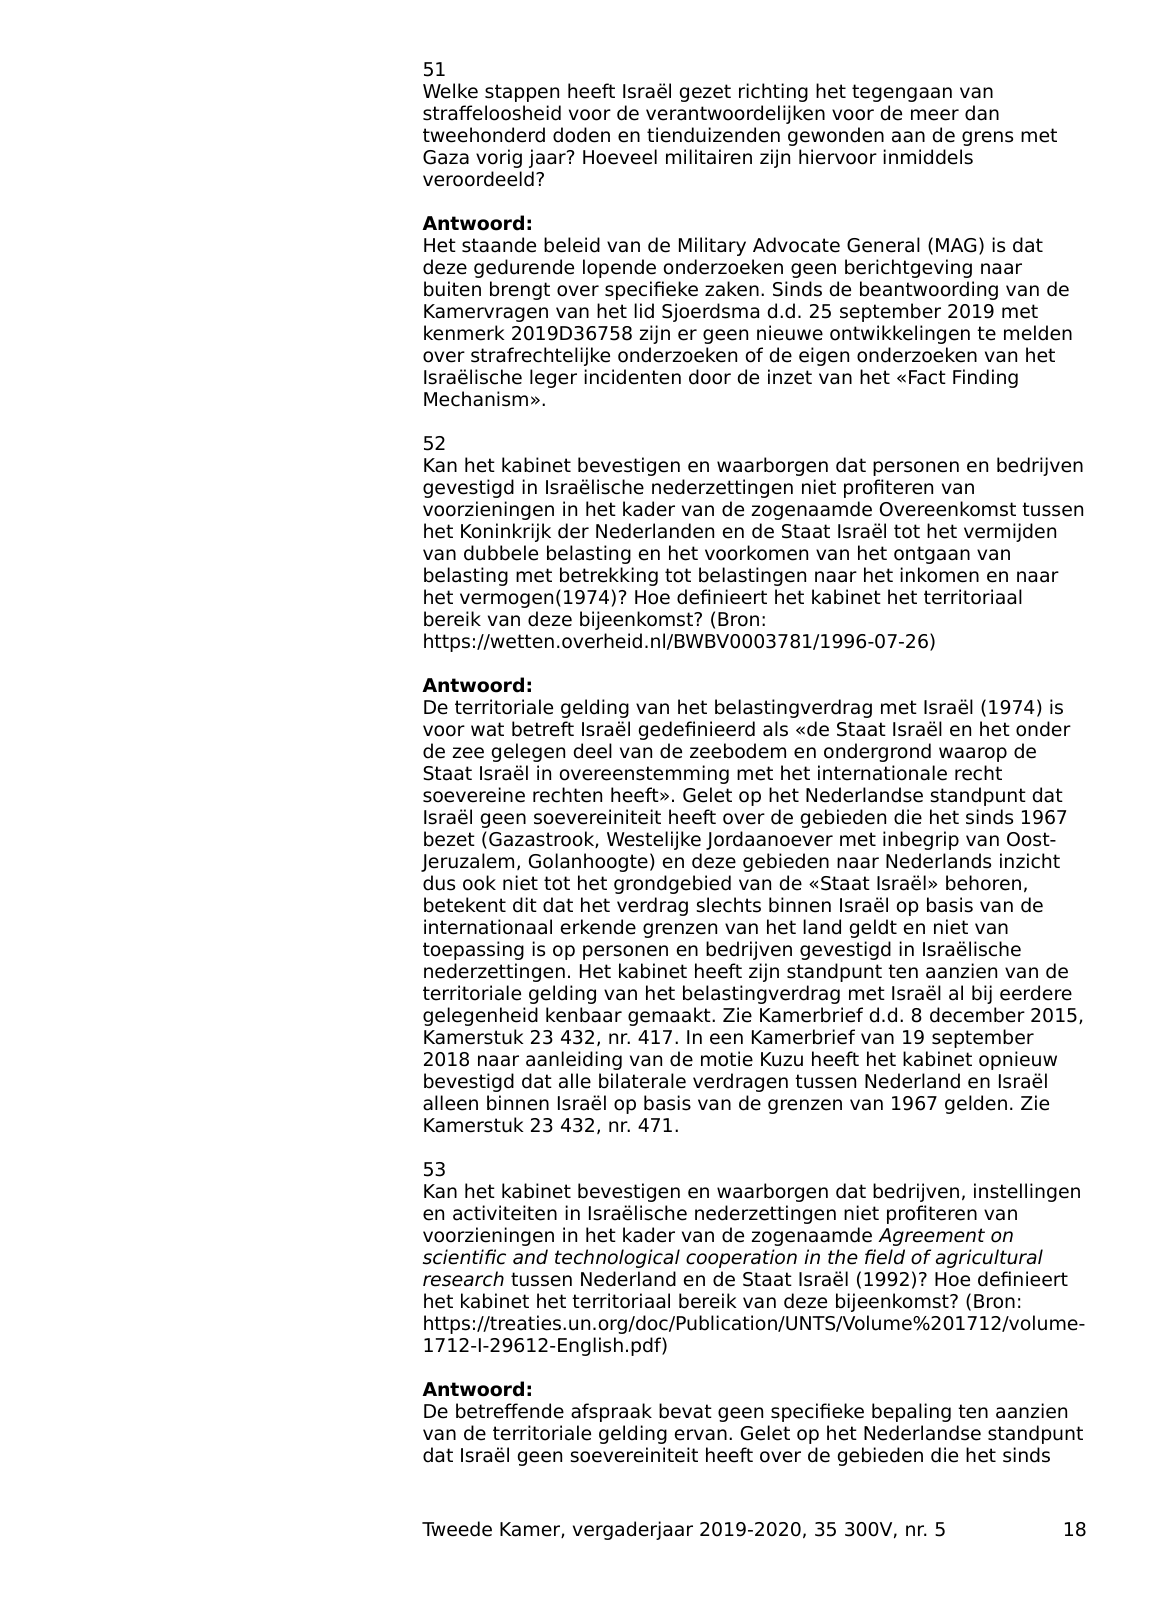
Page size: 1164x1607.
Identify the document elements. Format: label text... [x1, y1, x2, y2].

text Antwoord: [422, 675, 1087, 697]
text 53 [422, 1159, 1087, 1181]
text 51 [422, 59, 1087, 81]
text Kan het kabinet bevestigen en waarborgen dat personen en bedrijven gevestigd in Israëlische nederzettingen niet profiteren van voorzieningen in het kader van de zogenaamde Overeenkomst tussen het Koninkrijk der Nederlanden en de Staat Israël tot het vermijden van dubbele belasting en het voorkomen van het ontgaan van belasting met betrekking tot belastingen naar het inkomen en naar het vermogen(1974)? Hoe definieert het kabinet het territoriaal bereik van deze bijeenkomst? (Bron: https://wetten.overheid.nl/BWBV0003781/1996-07-26) [422, 455, 1087, 653]
text Kan het kabinet bevestigen en waarborgen dat bedrijven, instellingen en activiteiten in Israëlische nederzettingen niet profiteren van voorzieningen in het kader van de zogenaamde Agreement on scientific and technological cooperation in the field of agricultural research tussen Nederland en de Staat Israël (1992)? Hoe definieert het kabinet het territoriaal bereik van deze bijeenkomst? (Bron: https://treaties.un.org/doc/Publication/UNTS/Volume%201712/volume-1712-I-29612-English.pdf) [422, 1181, 1087, 1357]
text Antwoord: [422, 213, 1087, 235]
text 52 [422, 433, 1087, 455]
text De territoriale gelding van het belastingverdrag met Israël (1974) is voor wat betreft Israël gedefinieerd als «de Staat Israël en het onder de zee gelegen deel van de zeebodem en ondergrond waarop de Staat Israël in overeenstemming met het internationale recht soevereine rechten heeft». Gelet op het Nederlandse standpunt dat Israël geen soevereiniteit heeft over de gebieden die het sinds 1967 bezet (Gazastrook, Westelijke Jordaanoever met inbegrip van Oost-Jeruzalem, Golanhoogte) en deze gebieden naar Nederlands inzicht dus ook niet tot het grondgebied van de «Staat Israël» behoren, betekent dit dat het verdrag slechts binnen Israël op basis van de internationaal erkende grenzen van het land geldt en niet van toepassing is op personen en bedrijven gevestigd in Israëlische nederzettingen. Het kabinet heeft zijn standpunt ten aanzien van de territoriale gelding van het belastingverdrag met Israël al bij eerdere gelegenheid kenbaar gemaakt. Zie Kamerbrief d.d. 8 december 2015, Kamerstuk 23 432, nr. 417. In een Kamerbrief van 19 september 2018 naar aanleiding van de motie Kuzu heeft het kabinet opnieuw bevestigd dat alle bilaterale verdragen tussen Nederland en Israël alleen binnen Israël op basis van de grenzen van 1967 gelden. Zie Kamerstuk 23 432, nr. 471. [422, 697, 1087, 1137]
text Antwoord: [422, 1379, 1087, 1401]
text Het staande beleid van de Military Advocate General (MAG) is dat deze gedurende lopende onderzoeken geen berichtgeving naar buiten brengt over specifieke zaken. Sinds de beantwoording van de Kamervragen van het lid Sjoerdsma d.d. 25 september 2019 met kenmerk 2019D36758 zijn er geen nieuwe ontwikkelingen te melden over strafrechtelijke onderzoeken of de eigen onderzoeken van het Israëlische leger incidenten door de inzet van het «Fact Finding Mechanism». [422, 235, 1087, 411]
text De betreffende afspraak bevat geen specifieke bepaling ten aanzien van de territoriale gelding ervan. Gelet op het Nederlandse standpunt dat Israël geen soevereiniteit heeft over de gebieden die het sinds [422, 1401, 1087, 1467]
text Welke stappen heeft Israël gezet richting het tegengaan van straffeloosheid voor de verantwoordelijken voor de meer dan tweehonderd doden en tienduizenden gewonden aan de grens met Gaza vorig jaar? Hoeveel militairen zijn hiervoor inmiddels veroordeeld? [422, 81, 1087, 191]
